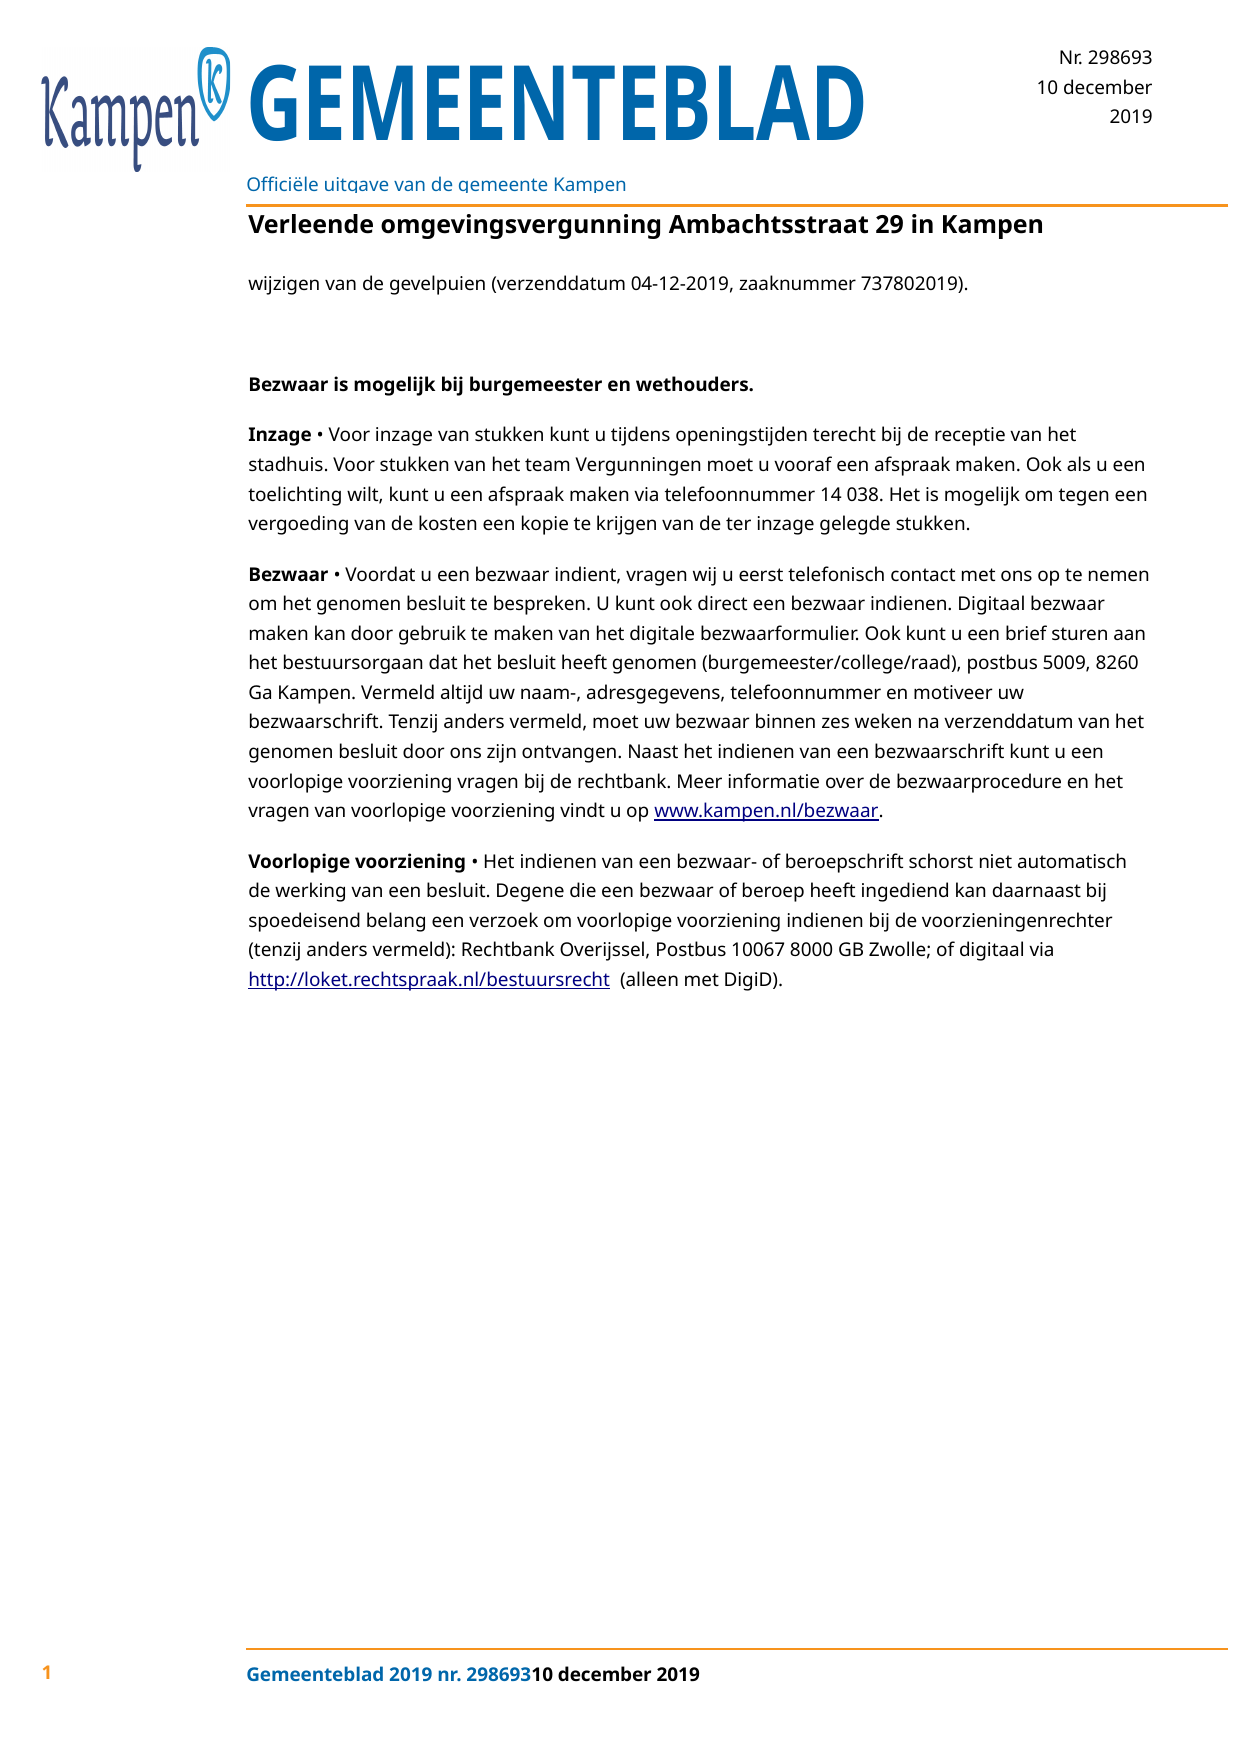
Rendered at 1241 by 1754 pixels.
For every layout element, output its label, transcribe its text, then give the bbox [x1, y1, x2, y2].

text Bezwaar • Voordat u een bezwaar indient, vragen wij u eerst telefonisch contact met ons op te nemen om het genomen besluit te bespreken. U kunt ook direct een bezwaar indienen. Digitaal bezwaar maken kan door gebruik te maken van het digitale bezwaarformulier. Ook kunt u een brief sturen aan het bestuursorgaan dat het besluit heeft genomen (burgemeester/college/raad), postbus 5009, 8260 Ga Kampen. Vermeld altijd uw naam-, adresgegevens, telefoonnummer en motiveer uw bezwaarschrift. Tenzij anders vermeld, moet uw bezwaar binnen zes weken na verzenddatum van het genomen besluit door ons zijn ontvangen. Naast het indienen van een bezwaarschrift kunt u een voorlopige voorziening vragen bij de rechtbank. Meer informatie over de bezwaarprocedure en het vragen van voorlopige voorziening vindt u op www.kampen.nl/bezwaar. [248, 561, 1152, 823]
text Inzage • Voor inzage van stukken kunt u tijdens openingstijden terecht bij de receptie van het stadhuis. Voor stukken van het team Vergunningen moet u vooraf een afspraak maken. Ook als u een toelichting wilt, kunt u een afspraak maken via telefoonnummer 14 038. Het is mogelijk om tegen een vergoeding van de kosten een kopie te krijgen van de ter inzage gelegde stukken. [248, 422, 1152, 536]
picture [41, 47, 231, 172]
text Bezwaar is mogelijk bij burgemeester en wethouders. [248, 371, 1152, 397]
text Voorlopige voorziening • Het indienen van een bezwaar- of beroepschrift schorst niet automatisch de werking van een besluit. Degene die een bezwaar of beroep heeft ingediend kan daarnaast bij spoedeisend belang een verzoek om voorlopige voorziening indienen bij de voorzieningenrechter (tenzij anders vermeld): Rechtbank Overijssel, Postbus 10067 8000 GB Zwolle; of digitaal via http://loket.rechtspraak.nl/bestuursrecht (alleen met DigiD). [248, 848, 1152, 992]
text wijzigen van de gevelpuien (verzenddatum 04-12-2019, zaaknummer 737802019). [248, 270, 1152, 296]
text Verleende omgevingsvergunning Ambachtsstraat 29 in Kampen [248, 207, 1152, 241]
